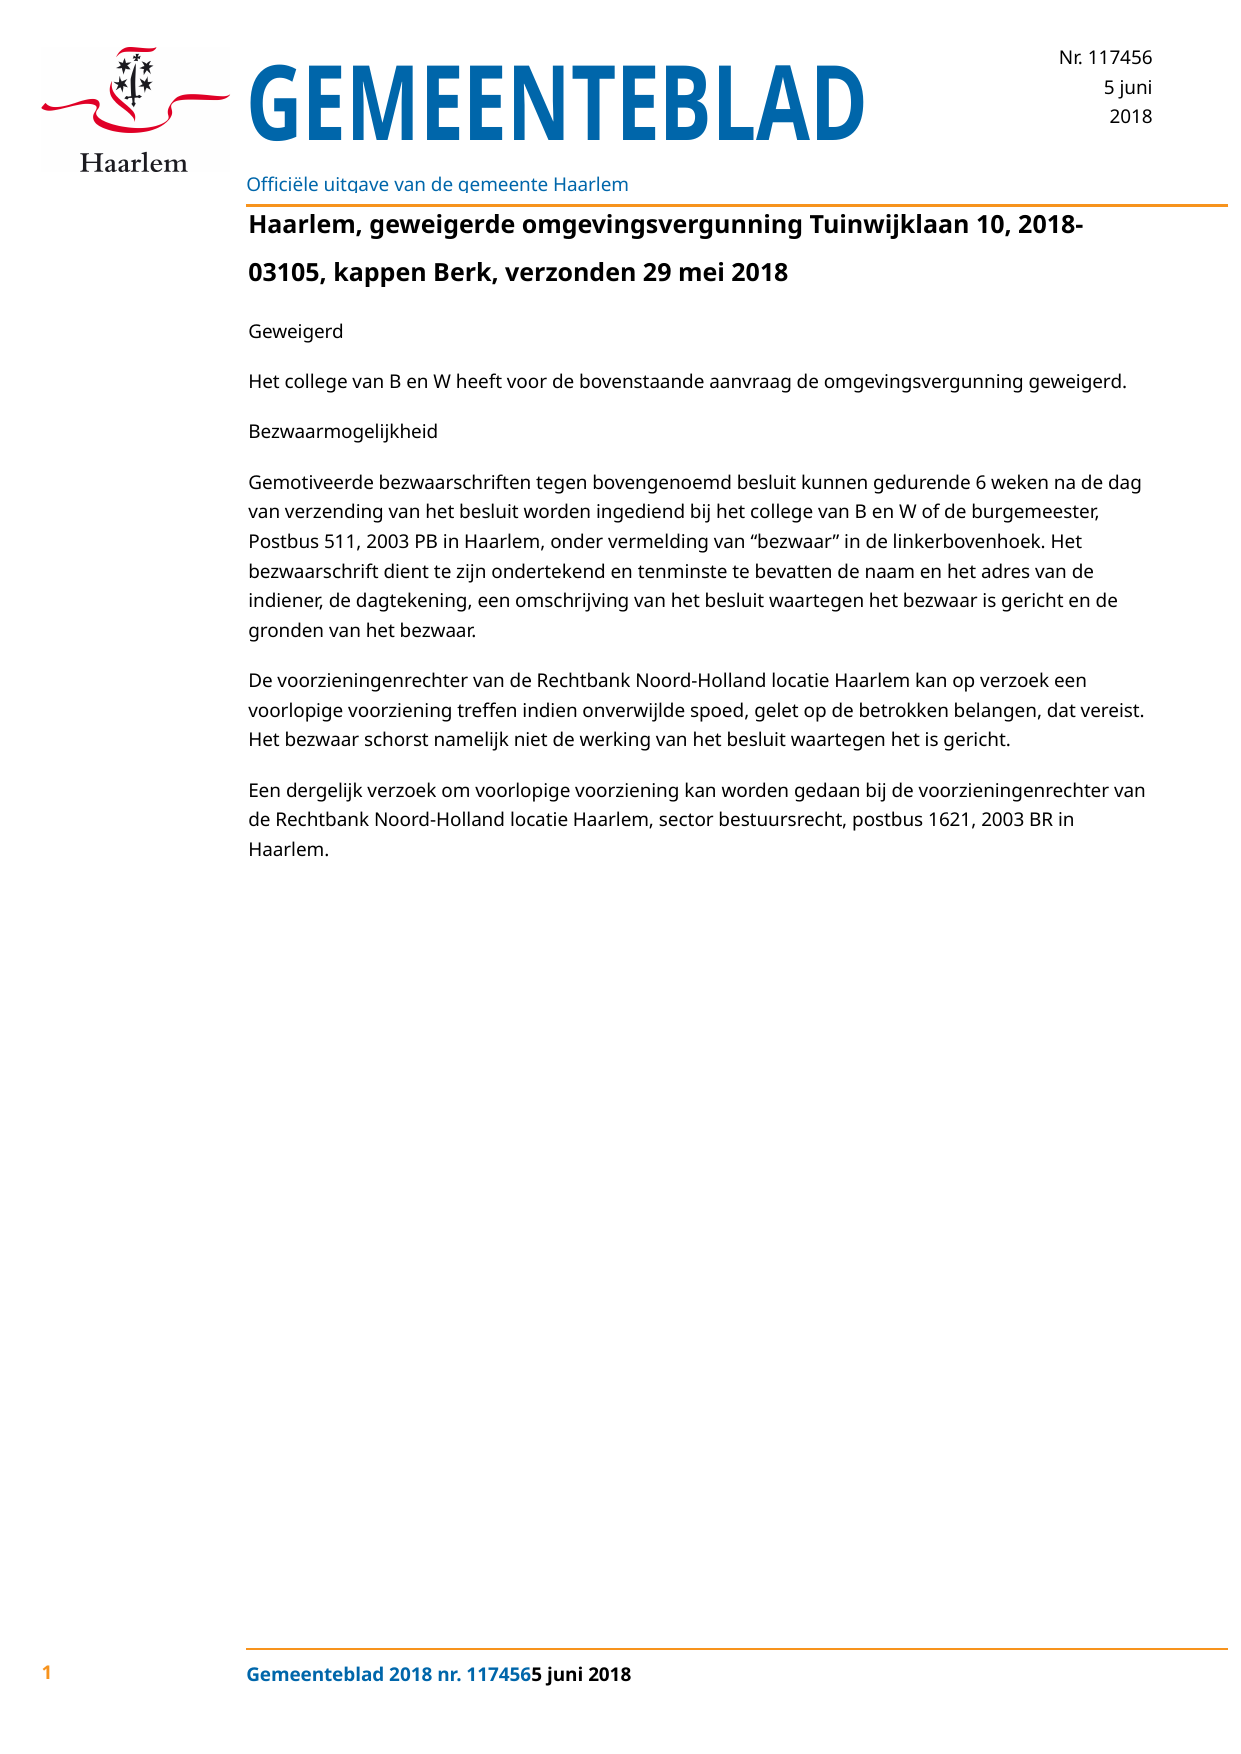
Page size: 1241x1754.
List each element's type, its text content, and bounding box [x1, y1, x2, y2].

text Geweigerd [248, 318, 1152, 344]
text Gemotiveerde bezwaarschriften tegen bovengenoemd besluit kunnen gedurende 6 weken na de dag van verzending van het besluit worden ingediend bij het college van B en W of de burgemeester, Postbus 511, 2003 PB in Haarlem, onder vermelding van “bezwaar” in de linkerbovenhoek. Het bezwaarschrift dient te zijn ondertekend en tenminste te bevatten de naam en het adres van de indiener, de dagtekening, een omschrijving van het besluit waartegen het bezwaar is gericht en de gronden van het bezwaar. [248, 469, 1152, 643]
text Bezwaarmogelijkheid [248, 419, 1152, 444]
picture [41, 47, 231, 172]
text Haarlem, geweigerde omgevingsvergunning Tuinwijklaan 10, 2018-03105, kappen Berk, verzonden 29 mei 2018 [248, 207, 1152, 288]
text Een dergelijk verzoek om voorlopige voorziening kan worden gedaan bij de voorzieningenrechter van de Rechtbank Noord-Holland locatie Haarlem, sector bestuursrecht, postbus 1621, 2003 BR in Haarlem. [248, 777, 1152, 862]
text De voorzieningenrechter van de Rechtbank Noord-Holland locatie Haarlem kan op verzoek een voorlopige voorziening treffen indien onverwijlde spoed, gelet op de betrokken belangen, dat vereist. Het bezwaar schorst namelijk niet de werking van het besluit waartegen het is gericht. [248, 667, 1152, 752]
text Het college van B en W heeft voor de bovenstaande aanvraag de omgevingsvergunning geweigerd. [248, 368, 1152, 394]
